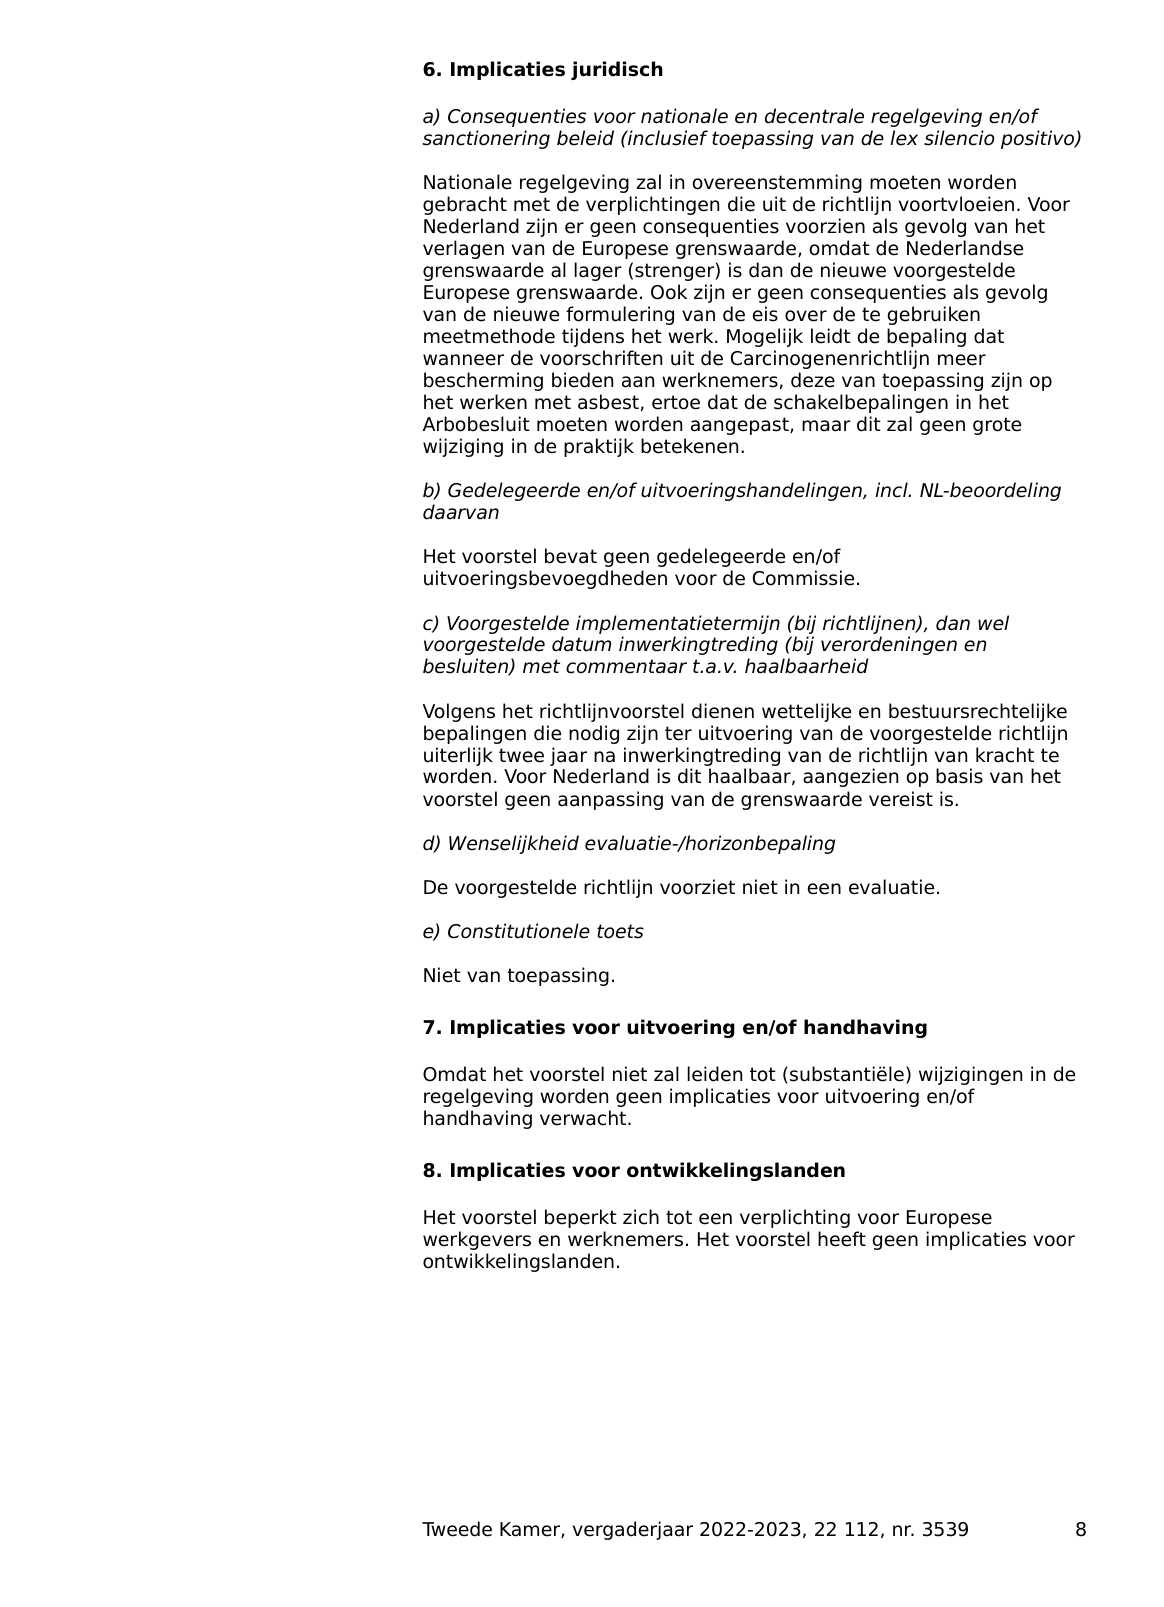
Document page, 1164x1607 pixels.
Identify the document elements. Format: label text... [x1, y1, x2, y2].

subtitle 7. Implicaties voor uitvoering en/of handhaving [422, 1017, 1087, 1039]
subtitle b) Gedelegeerde en/of uitvoeringshandelingen, incl. NL-beoordeling daarvan [422, 480, 1087, 524]
text Omdat het voorstel niet zal leiden tot (substantiële) wijzigingen in de regelgeving worden geen implicaties voor uitvoering en/of handhaving verwacht. [422, 1064, 1087, 1130]
text Het voorstel beperkt zich tot een verplichting voor Europese werkgevers en werknemers. Het voorstel heeft geen implicaties voor ontwikkelingslanden. [422, 1207, 1087, 1273]
text Niet van toepassing. [422, 965, 1087, 987]
subtitle e) Constitutionele toets [422, 921, 1087, 943]
text Nationale regelgeving zal in overeenstemming moeten worden gebracht met de verplichtingen die uit de richtlijn voortvloeien. Voor Nederland zijn er geen consequenties voorzien als gevolg van het verlagen van de Europese grenswaarde, omdat de Nederlandse grenswaarde al lager (strenger) is dan de nieuwe voorgestelde Europese grenswaarde. Ook zijn er geen consequenties als gevolg van de nieuwe formulering van de eis over de te gebruiken meetmethode tijdens het werk. Mogelijk leidt de bepaling dat wanneer de voorschriften uit de Carcinogenenrichtlijn meer bescherming bieden aan werknemers, deze van toepassing zijn op het werken met asbest, ertoe dat de schakelbepalingen in het Arbobesluit moeten worden aangepast, maar dit zal geen grote wijziging in de praktijk betekenen. [422, 172, 1087, 458]
subtitle 6. Implicaties juridisch [422, 59, 1087, 81]
text Het voorstel bevat geen gedelegeerde en/of uitvoeringsbevoegdheden voor de Commissie. [422, 546, 1087, 590]
subtitle d) Wenselijkheid evaluatie-/horizonbepaling [422, 833, 1087, 854]
text De voorgestelde richtlijn voorziet niet in een evaluatie. [422, 877, 1087, 899]
subtitle a) Consequenties voor nationale en decentrale regelgeving en/of sanctionering beleid (inclusief toepassing van de lex silencio positivo) [422, 106, 1087, 150]
text Volgens het richtlijnvoorstel dienen wettelijke en bestuursrechtelijke bepalingen die nodig zijn ter uitvoering van de voorgestelde richtlijn uiterlijk twee jaar na inwerkingtreding van de richtlijn van kracht te worden. Voor Nederland is dit haalbaar, aangezien op basis van het voorstel geen aanpassing van de grenswaarde vereist is. [422, 701, 1087, 810]
subtitle 8. Implicaties voor ontwikkelingslanden [422, 1160, 1087, 1182]
subtitle c) Voorgestelde implementatietermijn (bij richtlijnen), dan wel voorgestelde datum inwerkingtreding (bij verordeningen en besluiten) met commentaar t.a.v. haalbaarheid [422, 612, 1087, 678]
